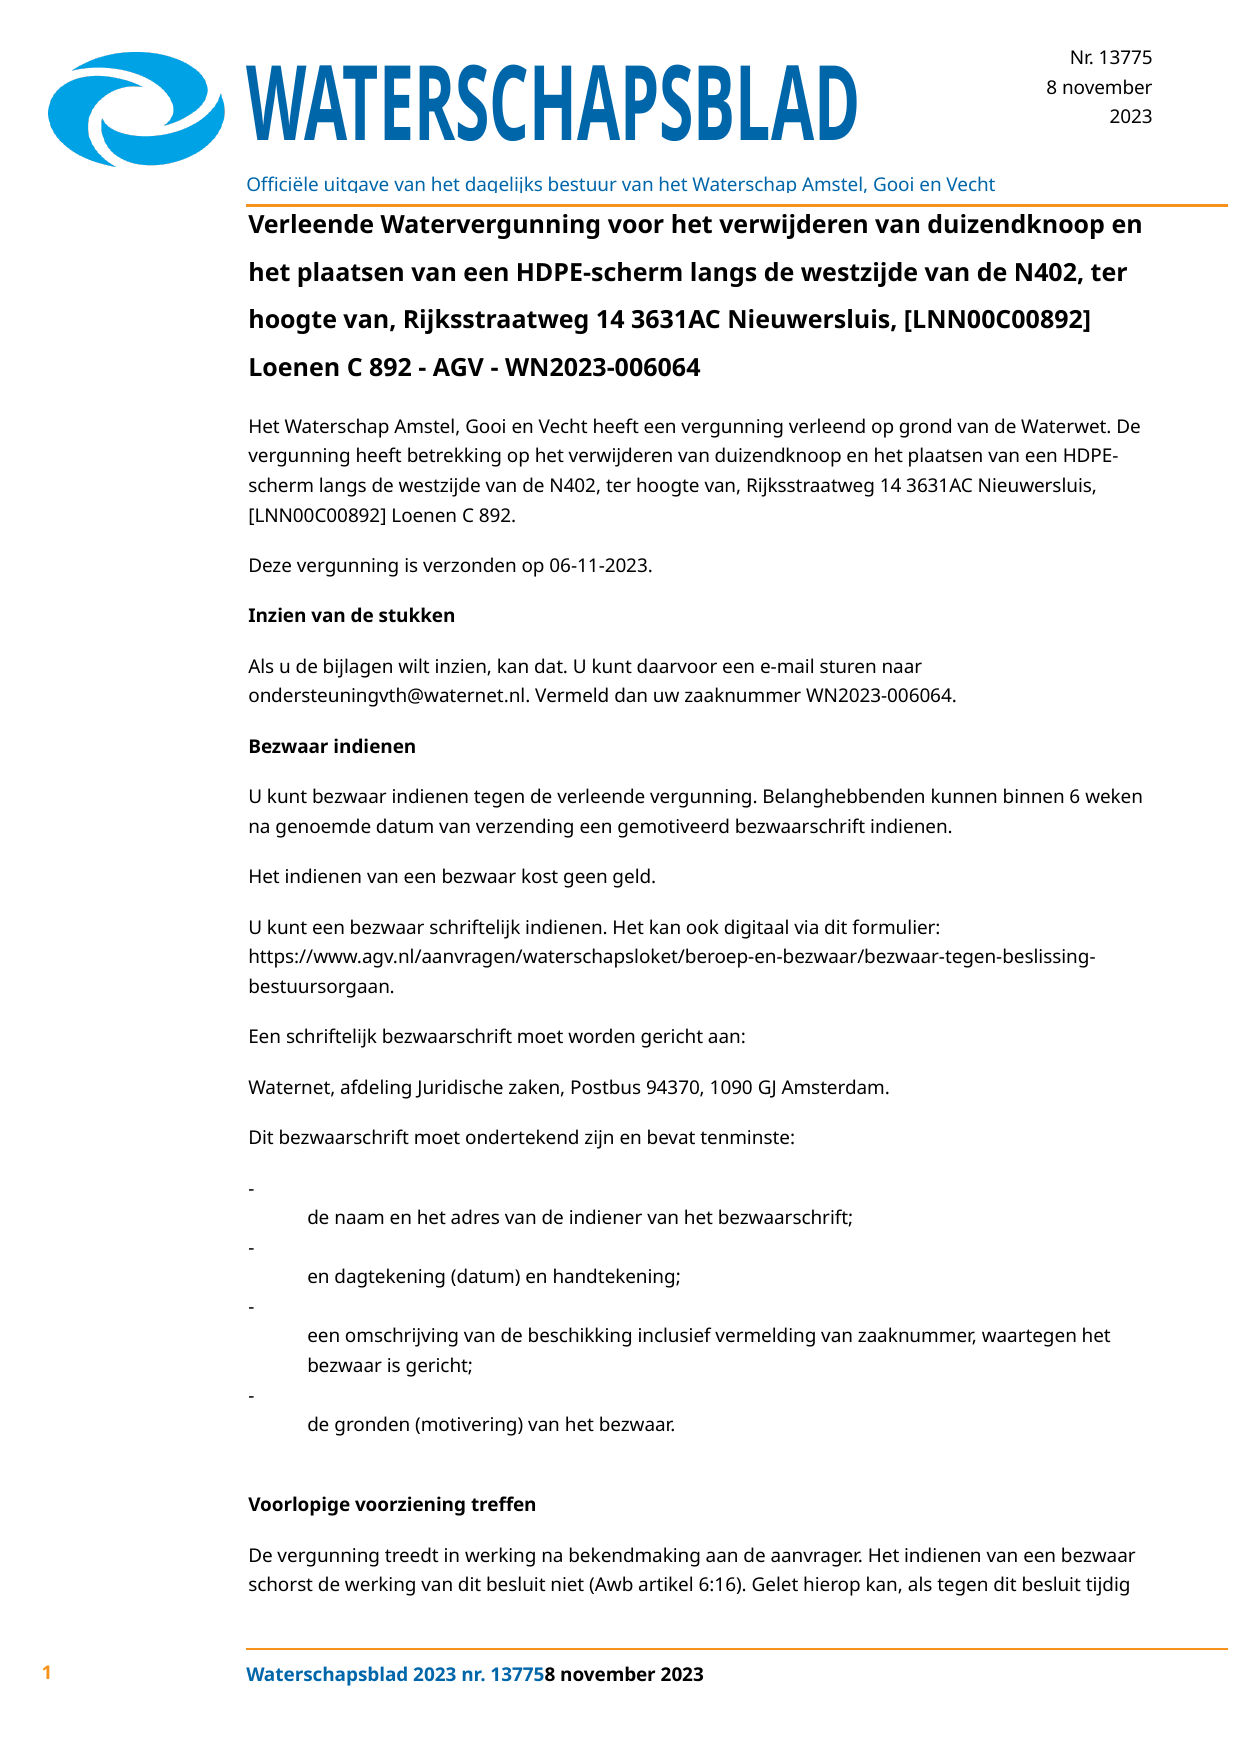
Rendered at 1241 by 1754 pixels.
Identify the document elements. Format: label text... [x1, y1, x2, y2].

text Deze vergunning is verzonden op 06-11-2023. [248, 552, 1152, 578]
text Inzien van de stukken [248, 603, 1152, 628]
text Bezwaar indienen [248, 733, 1152, 759]
text Het Waterschap Amstel, Gooi en Vecht heeft een vergunning verleend op grond van de Waterwet. De vergunning heeft betrekking op het verwijderen van duizendknoop en het plaatsen van een HDPE-scherm langs de westzijde van de N402, ter hoogte van, Rijksstraatweg 14 3631AC Nieuwersluis, [LNN00C00892] Loenen C 892. [248, 413, 1152, 528]
text De vergunning treedt in werking na bekendmaking aan de aanvrager. Het indienen van een bezwaar schorst de werking van dit besluit niet (Awb artikel 6:16). Gelet hierop kan, als tegen dit besluit tijdig [248, 1542, 1152, 1597]
list een omschrijving van de beschikking inclusief vermelding van zaaknummer, waartegen het bezwaar is gericht; [248, 1323, 1152, 1378]
text Voorlopige voorziening treffen [248, 1491, 1152, 1517]
text Het indienen van een bezwaar kost geen geld. [248, 863, 1152, 889]
picture [41, 47, 231, 172]
text U kunt een bezwaar schriftelijk indienen. Het kan ook digitaal via dit formulier: https://www.agv.nl/aanvragen/waterschapsloket/beroep-en-bezwaar/bezwaar-tegen-beslissing-bestuursorgaan. [248, 914, 1152, 999]
text Een schriftelijk bezwaarschrift moet worden gericht aan: [248, 1023, 1152, 1049]
text Dit bezwaarschrift moet ondertekend zijn en bevat tenminste: [248, 1124, 1152, 1150]
text U kunt bezwaar indienen tegen de verleende vergunning. Belanghebbenden kunnen binnen 6 weken na genoemde datum van verzending een gemotiveerd bezwaarschrift indienen. [248, 783, 1152, 839]
text Als u de bijlagen wilt inzien, kan dat. U kunt daarvoor een e-mail sturen naar ondersteuningvth@waternet.nl. Vermeld dan uw zaaknummer WN2023-006064. [248, 653, 1152, 708]
list de naam en het adres van de indiener van het bezwaarschrift; [248, 1204, 1152, 1230]
text Waternet, afdeling Juridische zaken, Postbus 94370, 1090 GJ Amsterdam. [248, 1074, 1152, 1100]
list en dagtekening (datum) en handtekening; [248, 1263, 1152, 1289]
list de gronden (motivering) van het bezwaar. [248, 1411, 1152, 1437]
text Verleende Watervergunning voor het verwijderen van duizendknoop en het plaatsen van een HDPE-scherm langs de westzijde van de N402, ter hoogte van, Rijksstraatweg 14 3631AC Nieuwersluis, [LNN00C00892] Loenen C 892 - AGV - WN2023-006064 [248, 207, 1152, 384]
